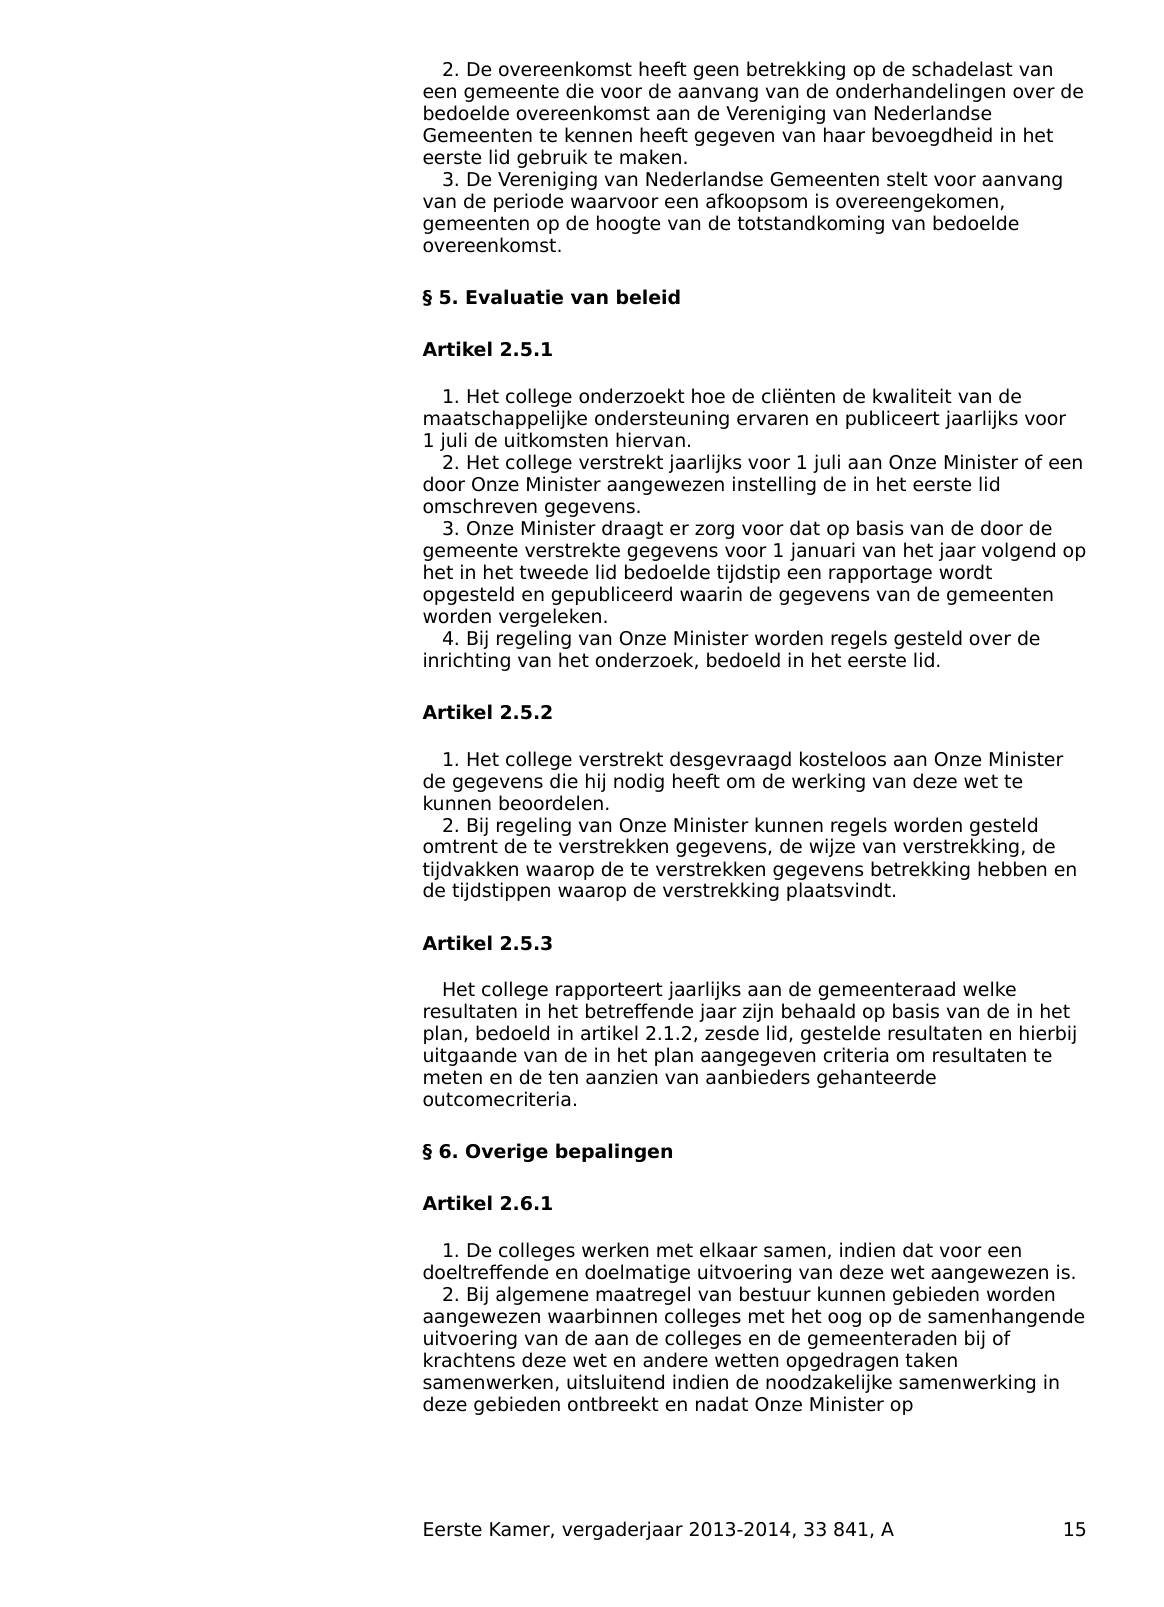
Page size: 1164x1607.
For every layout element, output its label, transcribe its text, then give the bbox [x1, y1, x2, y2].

text 1. Het college onderzoekt hoe de cliënten de kwaliteit van de maatschappelijke ondersteuning ervaren en publiceert jaarlijks voor 1 juli de uitkomsten hiervan. [422, 386, 1087, 452]
subtitle § 5. Evaluatie van beleid [422, 287, 1087, 309]
text 3. De Vereniging van Nederlandse Gemeenten stelt voor aanvang van de periode waarvoor een afkoopsom is overeengekomen, gemeenten op de hoogte van de totstandkoming van bedoelde overeenkomst. [422, 169, 1087, 257]
text 1. Het college verstrekt desgevraagd kosteloos aan Onze Minister de gegevens die hij nodig heeft om de werking van deze wet te kunnen beoordelen. [422, 748, 1087, 814]
subtitle § 6. Overige bepalingen [422, 1141, 1087, 1163]
text 3. Onze Minister draagt er zorg voor dat op basis van de door de gemeente verstrekte gegevens voor 1 januari van het jaar volgend op het in het tweede lid bedoelde tijdstip een rapportage wordt opgesteld en gepubliceerd waarin de gegevens van de gemeenten worden vergeleken. [422, 518, 1087, 628]
subtitle Artikel 2.5.2 [422, 702, 1087, 723]
text 2. De overeenkomst heeft geen betrekking op de schadelast van een gemeente die voor de aanvang van de onderhandelingen over de bedoelde overeenkomst aan de Vereniging van Nederlandse Gemeenten te kennen heeft gegeven van haar bevoegdheid in het eerste lid gebruik te maken. [422, 59, 1087, 169]
subtitle Artikel 2.6.1 [422, 1193, 1087, 1215]
text 2. Bij algemene maatregel van bestuur kunnen gebieden worden aangewezen waarbinnen colleges met het oog op de samenhangende uitvoering van de aan de colleges en de gemeenteraden bij of krachtens deze wet en andere wetten opgedragen taken samenwerken, uitsluitend indien de noodzakelijke samenwerking in deze gebieden ontbreekt en nadat Onze Minister op [422, 1284, 1087, 1416]
text 2. Het college verstrekt jaarlijks voor 1 juli aan Onze Minister of een door Onze Minister aangewezen instelling de in het eerste lid omschreven gegevens. [422, 452, 1087, 518]
subtitle Artikel 2.5.1 [422, 339, 1087, 361]
text Het college rapporteert jaarlijks aan de gemeenteraad welke resultaten in het betreffende jaar zijn behaald op basis van de in het plan, bedoeld in artikel 2.1.2, zesde lid, gestelde resultaten en hierbij uitgaande van de in het plan aangegeven criteria om resultaten te meten en de ten aanzien van aanbieders gehanteerde outcomecriteria. [422, 979, 1087, 1111]
subtitle Artikel 2.5.3 [422, 932, 1087, 954]
text 1. De colleges werken met elkaar samen, indien dat voor een doeltreffende en doelmatige uitvoering van deze wet aangewezen is. [422, 1240, 1087, 1284]
text 4. Bij regeling van Onze Minister worden regels gesteld over de inrichting van het onderzoek, bedoeld in het eerste lid. [422, 628, 1087, 672]
text 2. Bij regeling van Onze Minister kunnen regels worden gesteld omtrent de te verstrekken gegevens, de wijze van verstrekking, de tijdvakken waarop de te verstrekken gegevens betrekking hebben en de tijdstippen waarop de verstrekking plaatsvindt. [422, 814, 1087, 902]
